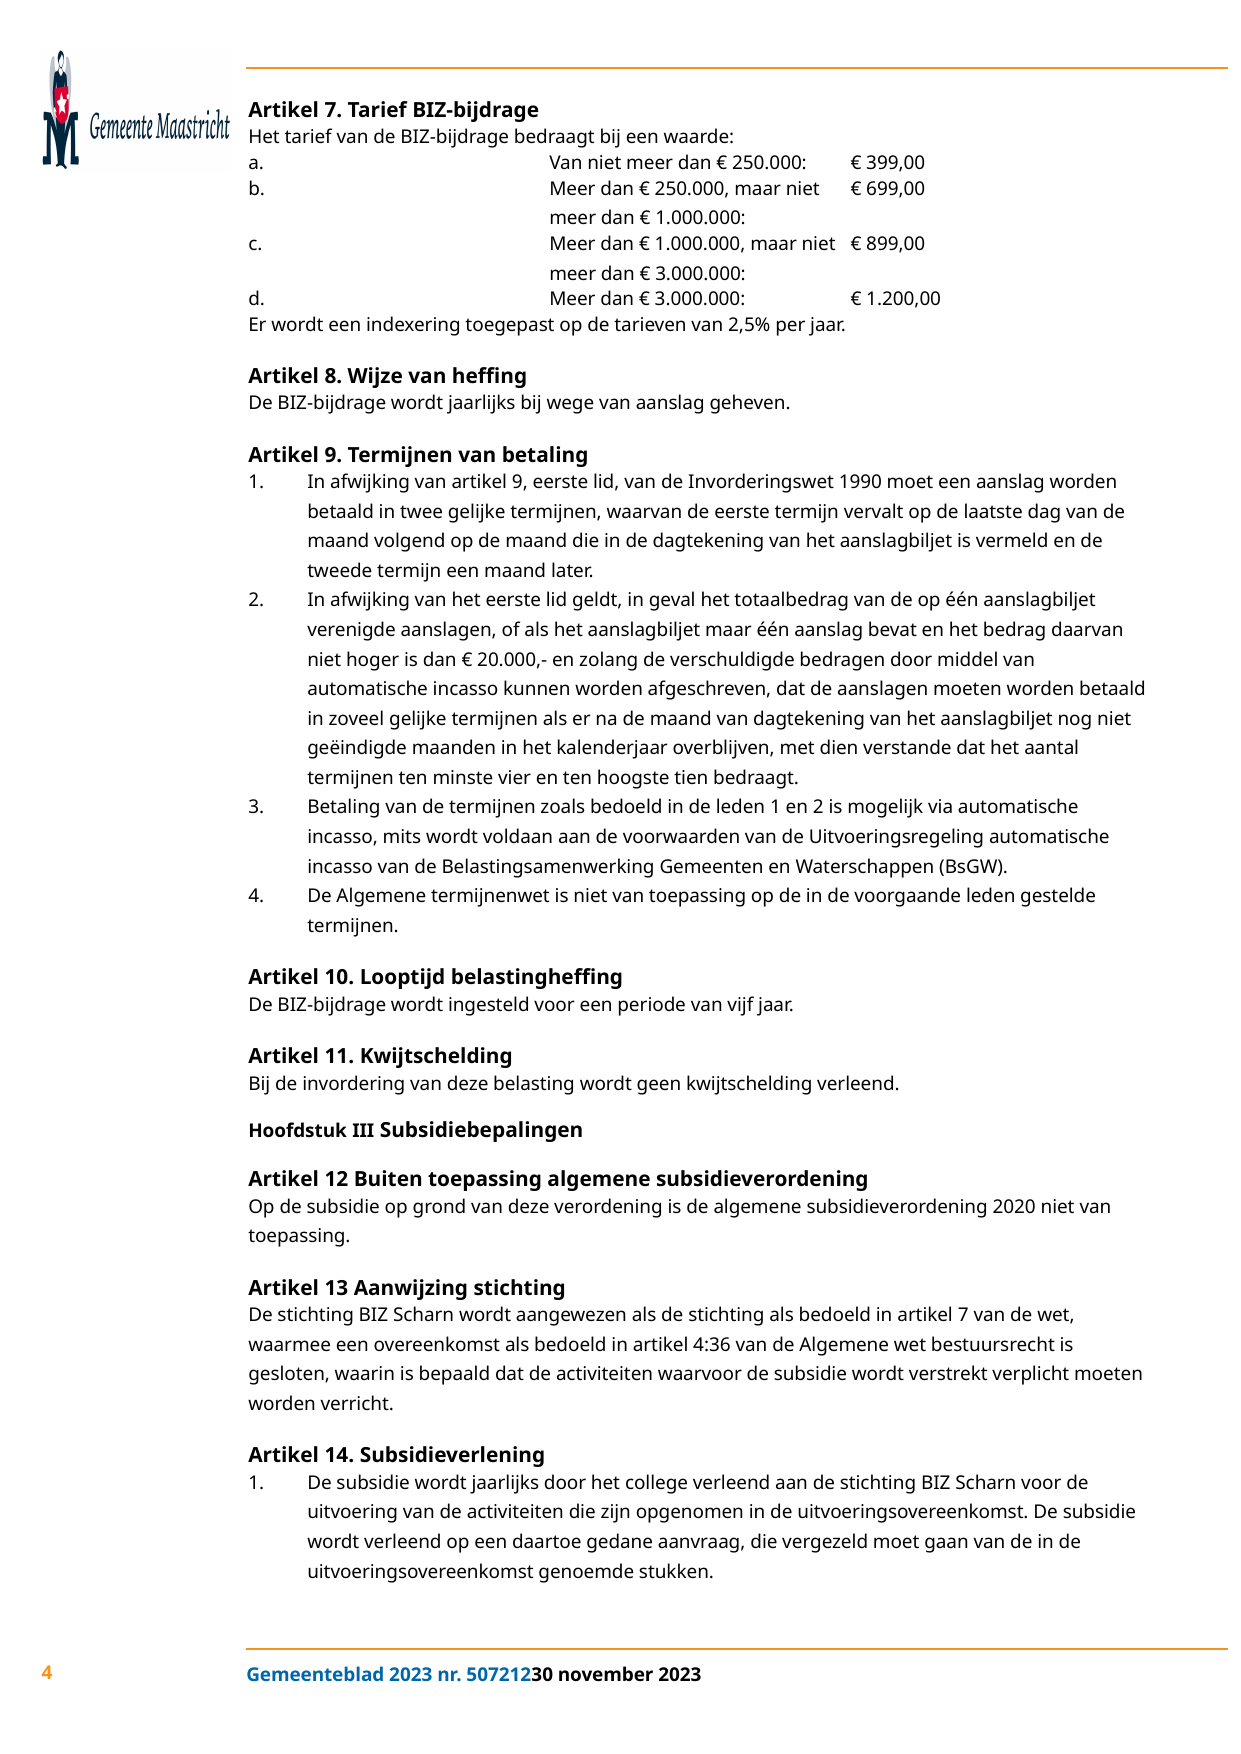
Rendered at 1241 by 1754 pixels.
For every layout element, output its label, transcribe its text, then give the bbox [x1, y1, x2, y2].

list In afwijking van artikel 9, eerste lid, van de Invorderingswet 1990 moet een aanslag worden betaald in twee gelijke termijnen, waarvan de eerste termijn vervalt op de laatste dag van de maand volgend op de maand die in de dagtekening van het aanslagbiljet is vermeld en de tweede termijn een maand later. [248, 468, 1152, 583]
table_cell Van niet meer dan € 250.000: [549, 149, 850, 175]
table_header Het tarief van de BIZ-bijdrage bedraagt bij een waarde: [248, 123, 1152, 149]
table_cell € 399,00 [850, 149, 1152, 175]
text Hoofdstuk III Subsidiebepalingen [248, 1115, 1152, 1144]
text De BIZ-bijdrage wordt jaarlijks bij wege van aanslag geheven. [248, 389, 1152, 415]
list De Algemene termijnenwet is niet van toepassing op de in de voorgaande leden gestelde termijnen. [248, 882, 1152, 938]
text Artikel 11. Kwijtschelding [248, 1041, 1152, 1070]
text De BIZ-bijdrage wordt ingesteld voor een periode van vijf jaar. [248, 991, 1152, 1017]
list Betaling van de termijnen zoals bedoeld in de leden 1 en 2 is mogelijk via automatische incasso, mits wordt voldaan aan de voorwaarden van de Uitvoeringsregeling automatische incasso van de Belastingsamenwerking Gemeenten en Waterschappen (BsGW). [248, 794, 1152, 878]
table_cell € 1.200,00 [850, 285, 1152, 311]
text Op de subsidie op grond van deze verordening is de algemene subsidieverordening 2020 niet van toepassing. [248, 1193, 1152, 1248]
text De stichting BIZ Scharn wordt aangewezen als de stichting als bedoeld in artikel 7 van de wet, waarmee een overeenkomst als bedoeld in artikel 4:36 van de Algemene wet bestuursrecht is gesloten, waarin is bepaald dat de activiteiten waarvoor de subsidie wordt verstrekt verplicht moeten worden verricht. [248, 1301, 1152, 1416]
table_cell € 699,00 [850, 175, 1152, 230]
text Artikel 14. Subsidieverlening [248, 1441, 1152, 1469]
table_cell b. [248, 175, 549, 230]
text Artikel 9. Termijnen van betaling [248, 440, 1152, 468]
text Artikel 7. Tarief BIZ-bijdrage [248, 95, 1152, 123]
list In afwijking van het eerste lid geldt, in geval het totaalbedrag van de op één aanslagbiljet verenigde aanslagen, of als het aanslagbiljet maar één aanslag bevat en het bedrag daarvan niet hoger is dan € 20.000,- en zolang de verschuldigde bedragen door middel van automatische incasso kunnen worden afgeschreven, dat de aanslagen moeten worden betaald in zoveel gelijke termijnen als er na de maand van dagtekening van het aanslagbiljet nog niet geëindigde maanden in het kalenderjaar overblijven, met dien verstande dat het aantal termijnen ten minste vier en ten hoogste tien bedraagt. [248, 587, 1152, 790]
list De subsidie wordt jaarlijks door het college verleend aan de stichting BIZ Scharn voor de uitvoering van de activiteiten die zijn opgenomen in de uitvoeringsovereenkomst. De subsidie wordt verleend op een daartoe gedane aanvraag, die vergezeld moet gaan van de in de uitvoeringsovereenkomst genoemde stukken. [248, 1469, 1152, 1583]
text Artikel 12 Buiten toepassing algemene subsidieverordening [248, 1164, 1152, 1193]
table_cell € 899,00 [850, 230, 1152, 285]
text Artikel 8. Wijze van heffing [248, 361, 1152, 389]
text Artikel 10. Looptijd belastingheffing [248, 962, 1152, 991]
table_cell Meer dan € 1.000.000, maar niet meer dan € 3.000.000: [549, 230, 850, 285]
table_cell Meer dan € 3.000.000: [549, 285, 850, 311]
text Artikel 13 Aanwijzing stichting [248, 1273, 1152, 1301]
table_cell Er wordt een indexering toegepast op de tarieven van 2,5% per jaar. [248, 311, 1152, 337]
table_cell d. [248, 285, 549, 311]
table_cell c. [248, 230, 549, 285]
text Bij de invordering van deze belasting wordt geen kwijtschelding verleend. [248, 1070, 1152, 1095]
table_cell Meer dan € 250.000, maar niet meer dan € 1.000.000: [549, 175, 850, 230]
table_cell a. [248, 149, 549, 175]
picture [41, 47, 231, 172]
